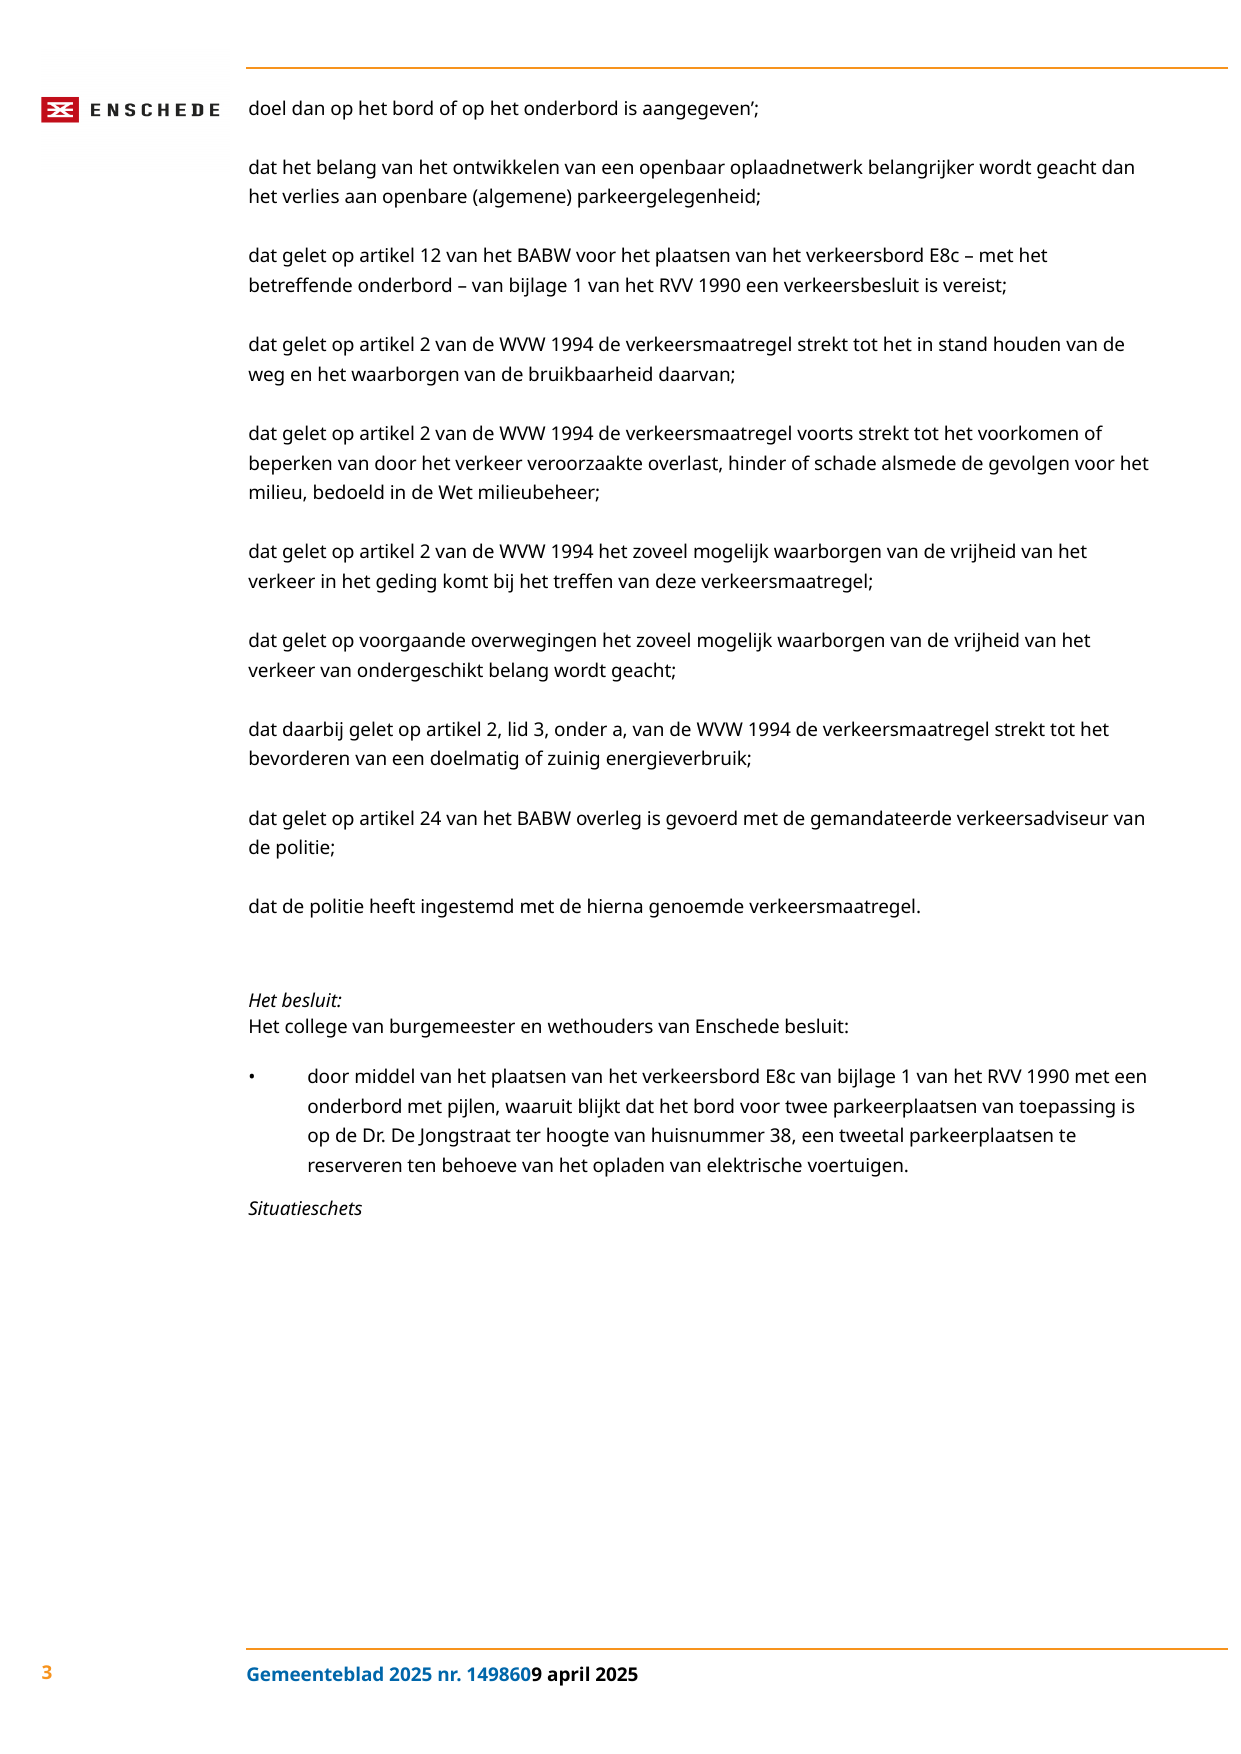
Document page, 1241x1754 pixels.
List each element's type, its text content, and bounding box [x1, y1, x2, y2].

text doel dan op het bord of op het onderbord is aangegeven’; [248, 95, 1152, 121]
text dat gelet op artikel 2 van de WVW 1994 de verkeersmaatregel strekt tot het in stand houden van de weg en het waarborgen van de bruikbaarheid daarvan; [248, 331, 1152, 387]
list door middel van het plaatsen van het verkeersbord E8c van bijlage 1 van het RVV 1990 met een onderbord met pijlen, waaruit blijkt dat het bord voor twee parkeerplaatsen van toepassing is op de Dr. De Jongstraat ter hoogte van huisnummer 38, een tweetal parkeerplaatsen te reserveren ten behoeve van het opladen van elektrische voertuigen. [248, 1063, 1152, 1178]
text dat gelet op artikel 2 van de WVW 1994 de verkeersmaatregel voorts strekt tot het voorkomen of beperken van door het verkeer veroorzaakte overlast, hinder of schade alsmede de gevolgen voor het milieu, bedoeld in de Wet milieubeheer; [248, 420, 1152, 505]
text dat de politie heeft ingestemd met de hierna genoemde verkeersmaatregel. [248, 893, 1152, 919]
text dat gelet op voorgaande overwegingen het zoveel mogelijk waarborgen van de vrijheid van het verkeer van ondergeschikt belang wordt geacht; [248, 627, 1152, 683]
text dat gelet op artikel 2 van de WVW 1994 het zoveel mogelijk waarborgen van de vrijheid van het verkeer in het geding komt bij het treffen van deze verkeersmaatregel; [248, 538, 1152, 594]
text dat daarbij gelet op artikel 2, lid 3, onder a, van de WVW 1994 de verkeersmaatregel strekt tot het bevorderen van een doelmatig of zuinig energieverbruik; [248, 716, 1152, 771]
text Het college van burgemeester en wethouders van Enschede besluit: [248, 1013, 1152, 1038]
text dat gelet op artikel 12 van het BABW voor het plaatsen van het verkeersbord E8c – met het betreffende onderbord – van bijlage 1 van het RVV 1990 een verkeersbesluit is vereist; [248, 243, 1152, 298]
text dat gelet op artikel 24 van het BABW overleg is gevoerd met de gemandateerde verkeersadviseur van de politie; [248, 805, 1152, 860]
picture [41, 47, 231, 172]
text Het besluit: [248, 987, 1152, 1013]
text dat het belang van het ontwikkelen van een openbaar oplaadnetwerk belangrijker wordt geacht dan het verlies aan openbare (algemene) parkeergelegenheid; [248, 154, 1152, 209]
text Situatieschets [248, 1195, 1152, 1221]
